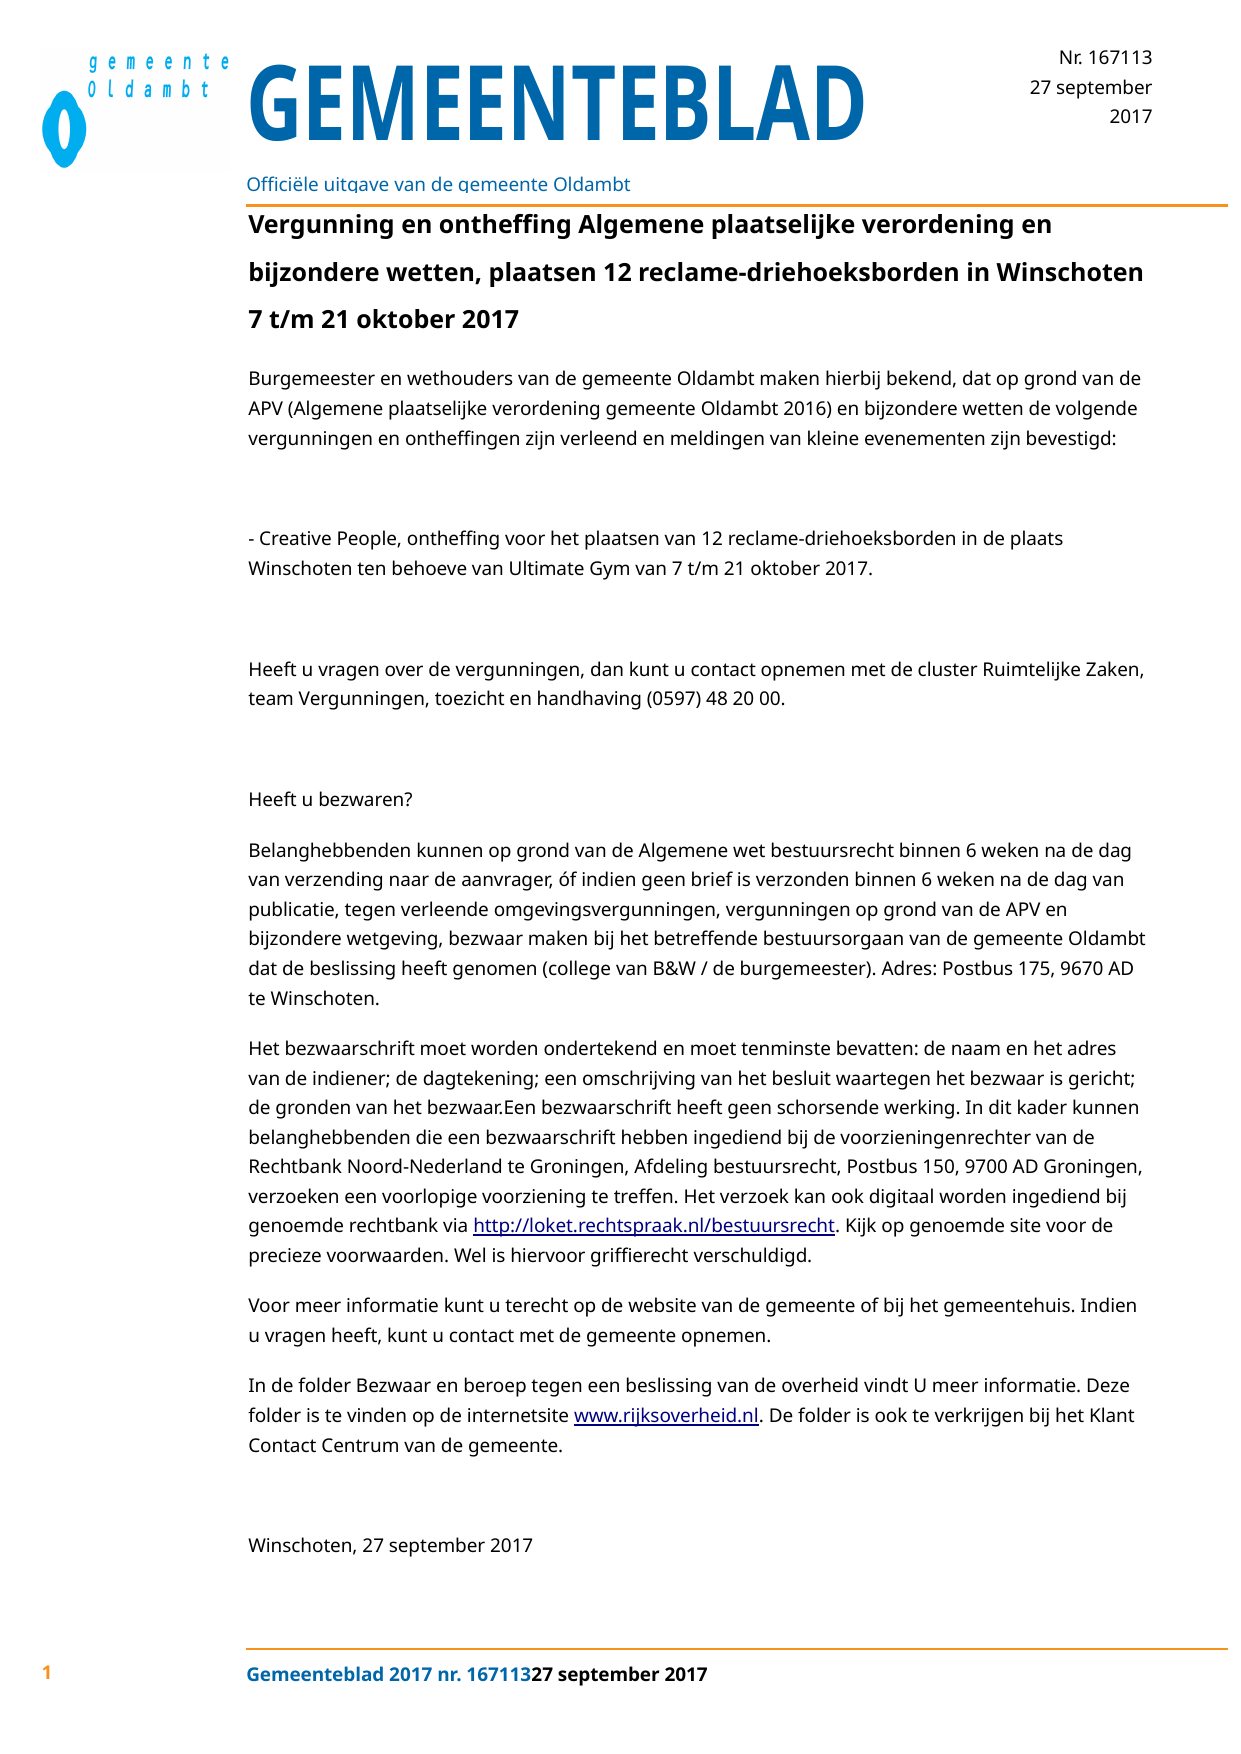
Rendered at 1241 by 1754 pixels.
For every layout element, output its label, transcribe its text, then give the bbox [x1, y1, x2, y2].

text In de folder Bezwaar en beroep tegen een beslissing van de overheid vindt U meer informatie. Deze folder is te vinden op de internetsite www.rijksoverheid.nl. De folder is ook te verkrijgen bij het Klant Contact Centrum van de gemeente. [248, 1373, 1152, 1457]
text - Creative People, ontheffing voor het plaatsen van 12 reclame-driehoeksborden in de plaats Winschoten ten behoeve van Ultimate Gym van 7 t/m 21 oktober 2017. [248, 526, 1152, 581]
text Heeft u vragen over de vergunningen, dan kunt u contact opnemen met de cluster Ruimtelijke Zaken, team Vergunningen, toezicht en handhaving (0597) 48 20 00. [248, 656, 1152, 711]
text Heeft u bezwaren? [248, 786, 1152, 812]
text Vergunning en ontheffing Algemene plaatselijke verordening en bijzondere wetten, plaatsen 12 reclame-driehoeksborden in Winschoten 7 t/m 21 oktober 2017 [248, 207, 1152, 336]
picture [41, 47, 231, 172]
text Belanghebbenden kunnen op grond van de Algemene wet bestuursrecht binnen 6 weken na de dag van verzending naar de aanvrager, óf indien geen brief is verzonden binnen 6 weken na de dag van publicatie, tegen verleende omgevingsvergunningen, vergunningen op grond van de APV en bijzondere wetgeving, bezwaar maken bij het betreffende bestuursorgaan van de gemeente Oldambt dat de beslissing heeft genomen (college van B&W / de burgemeester). Adres: Postbus 175, 9670 AD te Winschoten. [248, 837, 1152, 1010]
text Winschoten, 27 september 2017 [248, 1533, 1152, 1558]
text Voor meer informatie kunt u terecht op de website van de gemeente of bij het gemeentehuis. Indien u vragen heeft, kunt u contact met de gemeente opnemen. [248, 1293, 1152, 1348]
text Burgemeester en wethouders van de gemeente Oldambt maken hierbij bekend, dat op grond van de APV (Algemene plaatselijke verordening gemeente Oldambt 2016) en bijzondere wetten de volgende vergunningen en ontheffingen zijn verleend en meldingen van kleine evenementen zijn bevestigd: [248, 366, 1152, 450]
text Het bezwaarschrift moet worden ondertekend en moet tenminste bevatten: de naam en het adres van de indiener; de dagtekening; een omschrijving van het besluit waartegen het bezwaar is gericht; de gronden van het bezwaar.Een bezwaarschrift heeft geen schorsende werking. In dit kader kunnen belanghebbenden die een bezwaarschrift hebben ingediend bij de voorzieningenrechter van de Rechtbank Noord-Nederland te Groningen, Afdeling bestuursrecht, Postbus 150, 9700 AD Groningen, verzoeken een voorlopige voorziening te treffen. Het verzoek kan ook digitaal worden ingediend bij genoemde rechtbank via http://loket.rechtspraak.nl/bestuursrecht. Kijk op genoemde site voor de precieze voorwaarden. Wel is hiervoor griffierecht verschuldigd. [248, 1035, 1152, 1268]
